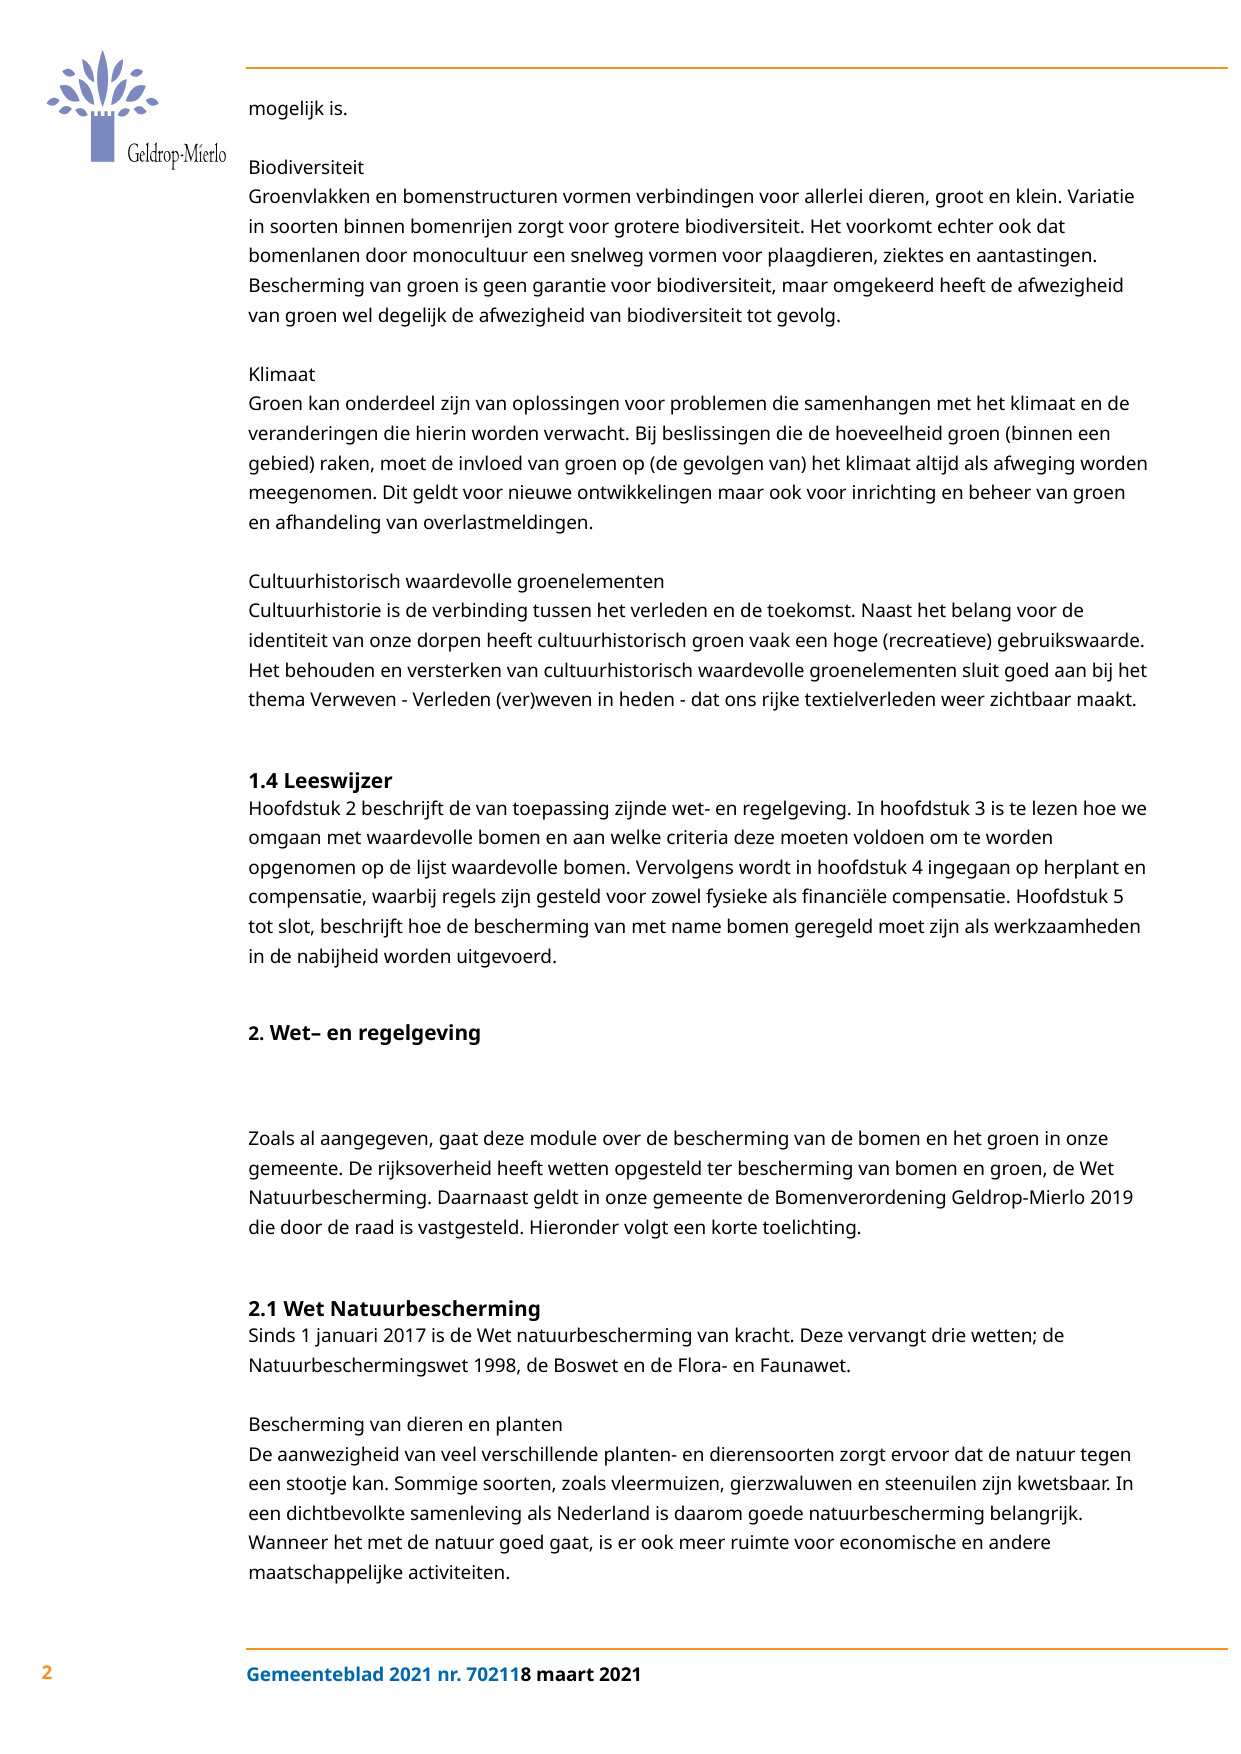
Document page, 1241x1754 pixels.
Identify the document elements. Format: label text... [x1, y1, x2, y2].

text Klimaat [248, 361, 1152, 387]
picture [41, 47, 231, 172]
text Groen kan onderdeel zijn van oplossingen voor problemen die samenhangen met het klimaat en de veranderingen die hierin worden verwacht. Bij beslissingen die de hoeveelheid groen (binnen een gebied) raken, moet de invloed van groen op (de gevolgen van) het klimaat altijd als afweging worden meegenomen. Dit geldt voor nieuwe ontwikkelingen maar ook voor inrichting en beheer van groen en afhandeling van overlastmeldingen. [248, 391, 1152, 535]
text Sinds 1 januari 2017 is de Wet natuurbescherming van kracht. Deze vervangt drie wetten; de Natuurbeschermingswet 1998, de Boswet en de Flora- en Faunawet. [248, 1322, 1152, 1378]
text De aanwezigheid van veel verschillende planten- en dierensoorten zorgt ervoor dat de natuur tegen een stootje kan. Sommige soorten, zoals vleermuizen, gierzwaluwen en steenuilen zijn kwetsbaar. In een dichtbevolkte samenleving als Nederland is daarom goede natuurbescherming belangrijk. Wanneer het met de natuur goed gaat, is er ook meer ruimte voor economische en andere maatschappelijke activiteiten. [248, 1441, 1152, 1585]
text Zoals al aangegeven, gaat deze module over de bescherming van de bomen en het groen in onze gemeente. De rijksoverheid heeft wetten opgesteld ter bescherming van bomen en groen, de Wet Natuurbescherming. Daarnaast geldt in onze gemeente de Bomenverordening Geldrop-Mierlo 2019 die door de raad is vastgesteld. Hieronder volgt een korte toelichting. [248, 1125, 1152, 1240]
text Cultuurhistorisch waardevolle groenelementen [248, 568, 1152, 594]
text mogelijk is. [248, 95, 1152, 121]
text Cultuurhistorie is de verbinding tussen het verleden en de toekomst. Naast het belang voor de identiteit van onze dorpen heeft cultuurhistorisch groen vaak een hoge (recreatieve) gebruikswaarde. Het behouden en versterken van cultuurhistorisch waardevolle groenelementen sluit goed aan bij het thema Verweven - Verleden (ver)weven in heden - dat ons rijke textielverleden weer zichtbaar maakt. [248, 598, 1152, 712]
text Hoofdstuk 2 beschrijft de van toepassing zijnde wet- en regelgeving. In hoofdstuk 3 is te lezen hoe we omgaan met waardevolle bomen en aan welke criteria deze moeten voldoen om te worden opgenomen op de lijst waardevolle bomen. Vervolgens wordt in hoofdstuk 4 ingegaan op herplant en compensatie, waarbij regels zijn gesteld voor zowel fysieke als financiële compensatie. Hoofdstuk 5 tot slot, beschrijft hoe de bescherming van met name bomen geregeld moet zijn als werkzaamheden in de nabijheid worden uitgevoerd. [248, 795, 1152, 968]
text 2. Wet– en regelgeving [248, 1018, 1152, 1046]
text Bescherming van dieren en planten [248, 1411, 1152, 1437]
text Groenvlakken en bomenstructuren vormen verbindingen voor allerlei dieren, groot en klein. Variatie in soorten binnen bomenrijen zorgt voor grotere biodiversiteit. Het voorkomt echter ook dat bomenlanen door monocultuur een snelweg vormen voor plaagdieren, ziektes en aantastingen. Bescherming van groen is geen garantie voor biodiversiteit, maar omgekeerd heeft de afwezigheid van groen wel degelijk de afwezigheid van biodiversiteit tot gevolg. [248, 183, 1152, 328]
text Biodiversiteit [248, 154, 1152, 180]
text 2.1 Wet Natuurbescherming [248, 1294, 1152, 1322]
text 1.4 Leeswijzer [248, 766, 1152, 795]
